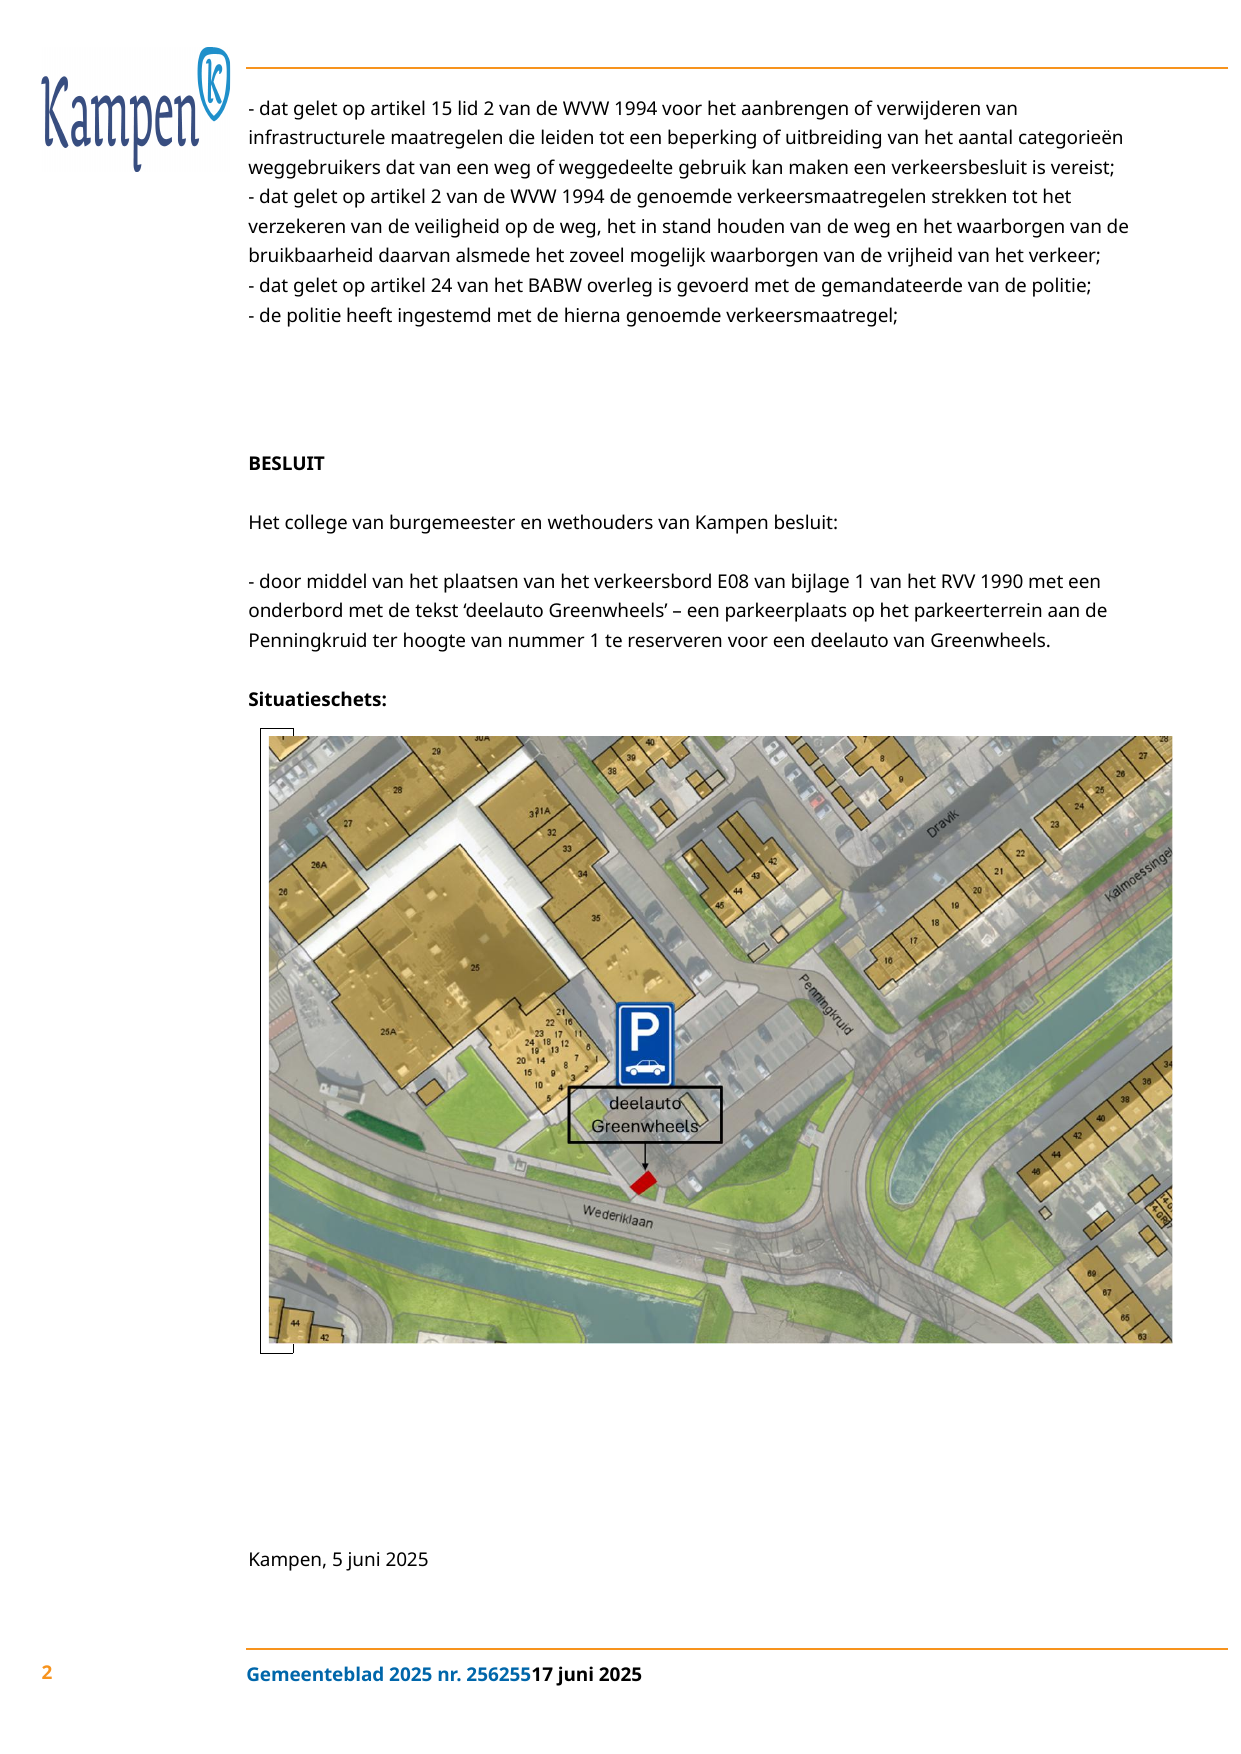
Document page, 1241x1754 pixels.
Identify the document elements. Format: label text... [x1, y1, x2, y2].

text - dat gelet op artikel 2 van de WVW 1994 de genoemde verkeersmaatregelen strekken tot het verzekeren van de veiligheid op de weg, het in stand houden van de weg en het waarborgen van de bruikbaarheid daarvan alsmede het zoveel mogelijk waarborgen van de vrijheid van het verkeer; [248, 183, 1152, 268]
text - door middel van het plaatsen van het verkeersbord E08 van bijlage 1 van het RVV 1990 met een onderbord met de tekst ‘deelauto Greenwheels’ – een parkeerplaats op het parkeerterrein aan de Penningkruid ter hoogte van nummer 1 te reserveren voor een deelauto van Greenwheels. [248, 568, 1152, 653]
text Het college van burgemeester en wethouders van Kampen besluit: [248, 509, 1152, 535]
picture [41, 47, 231, 172]
text Situatieschets: [248, 686, 1152, 712]
text - de politie heeft ingestemd met de hierna genoemde verkeersmaatregel; [248, 302, 1152, 328]
picture [268, 736, 1173, 1344]
text - dat gelet op artikel 24 van het BABW overleg is gevoerd met de gemandateerde van de politie; [248, 272, 1152, 298]
text Kampen, 5 juni 2025 [248, 1546, 1152, 1572]
text - dat gelet op artikel 15 lid 2 van de WVW 1994 voor het aanbrengen of verwijderen van infrastructurele maatregelen die leiden tot een beperking of uitbreiding van het aantal categorieën weggebruikers dat van een weg of weggedeelte gebruik kan maken een verkeersbesluit is vereist; [248, 95, 1152, 180]
text BESLUIT [248, 450, 1152, 476]
